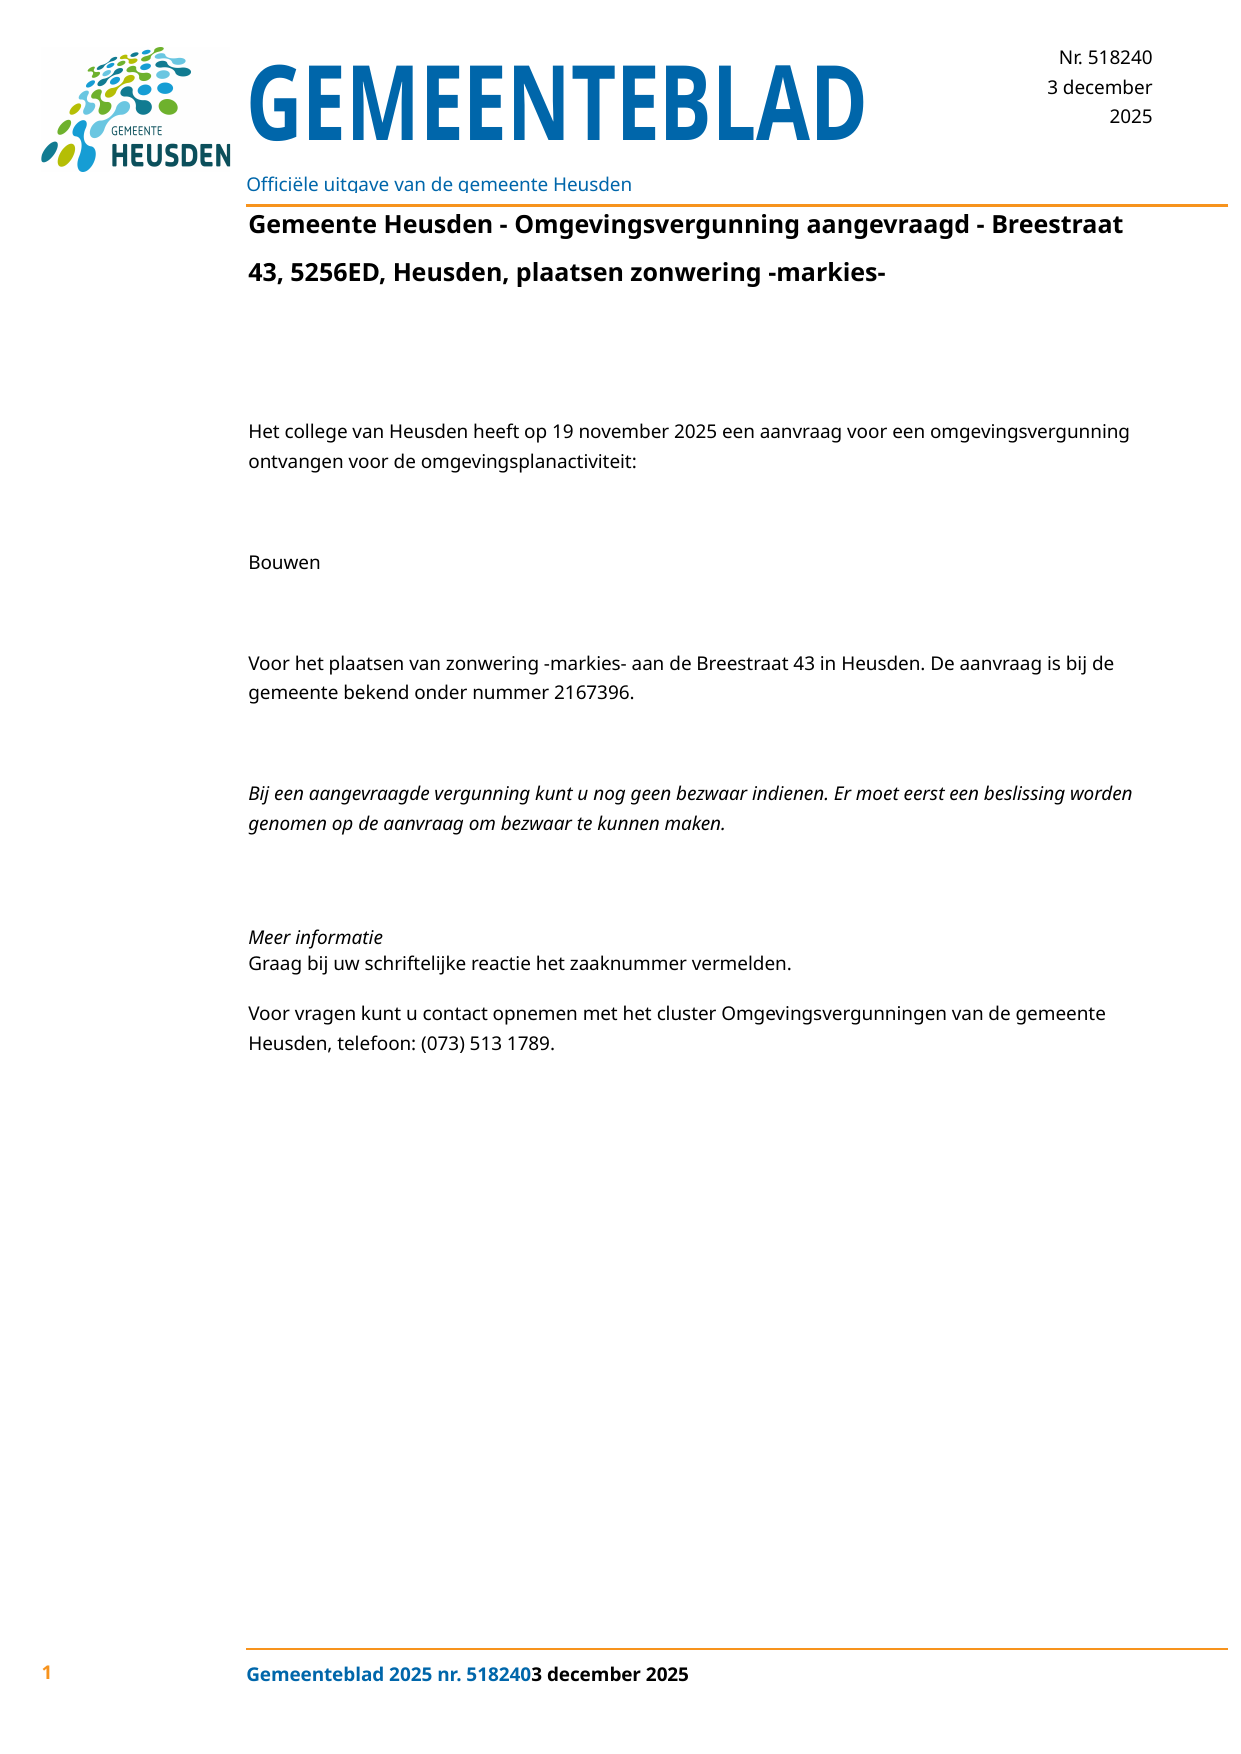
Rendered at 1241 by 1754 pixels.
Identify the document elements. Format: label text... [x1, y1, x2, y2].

text Gemeente Heusden - Omgevingsvergunning aangevraagd - Breestraat 43, 5256ED, Heusden, plaatsen zonwering -markies- [248, 207, 1152, 288]
text Het college van Heusden heeft op 19 november 2025 een aanvraag voor een omgevingsvergunning ontvangen voor de omgevingsplanactiviteit: [248, 419, 1152, 474]
text Voor het plaatsen van zonwering -markies- aan de Breestraat 43 in Heusden. De aanvraag is bij de gemeente bekend onder nummer 2167396. [248, 650, 1152, 705]
picture [41, 47, 231, 172]
text Bij een aangevraagde vergunning kunt u nog geen bezwaar indienen. Er moet eerst een beslissing worden genomen op de aanvraag om bezwaar te kunnen maken. [248, 780, 1152, 836]
text Voor vragen kunt u contact opnemen met het cluster Omgevingsvergunningen van de gemeente Heusden, telefoon: (073) 513 1789. [248, 1001, 1152, 1056]
text Meer informatie [248, 924, 1152, 950]
text Bouwen [248, 549, 1152, 575]
text Graag bij uw schriftelijke reactie het zaaknummer vermelden. [248, 950, 1152, 976]
